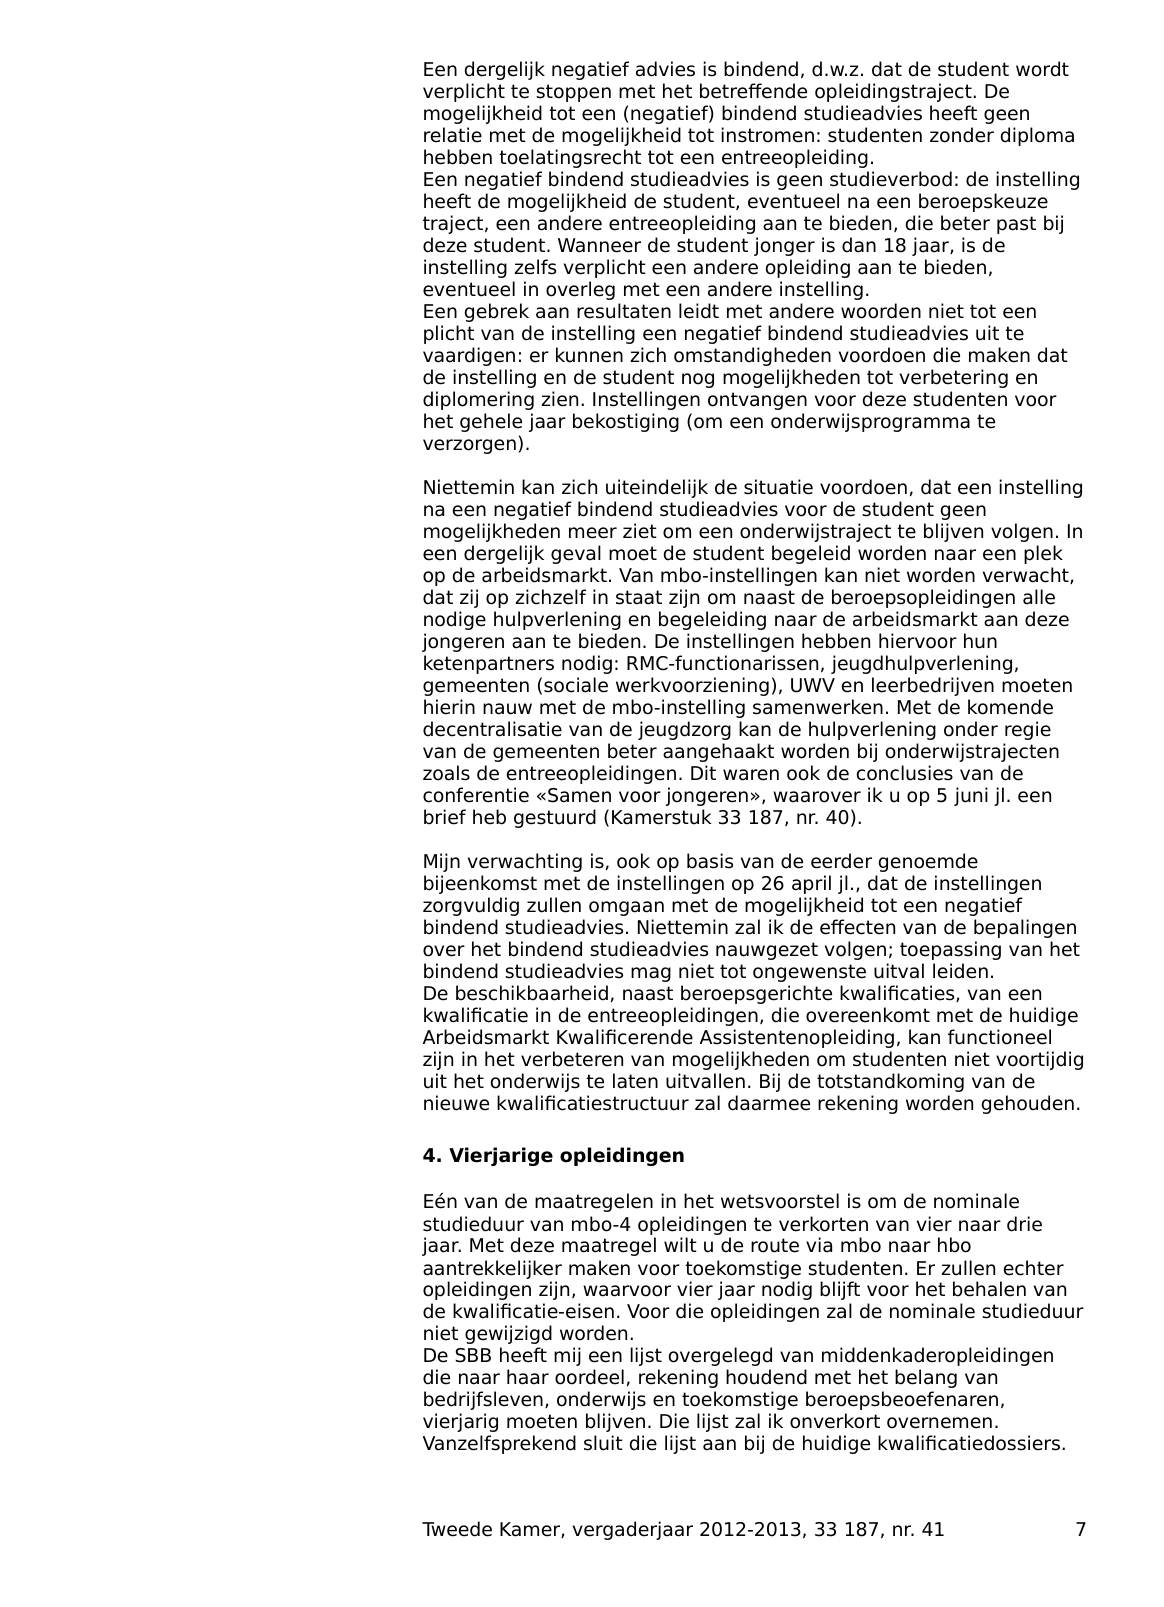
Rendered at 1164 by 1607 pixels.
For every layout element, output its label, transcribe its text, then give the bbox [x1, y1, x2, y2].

text Een gebrek aan resultaten leidt met andere woorden niet tot een plicht van de instelling een negatief bindend studieadvies uit te vaardigen: er kunnen zich omstandigheden voordoen die maken dat de instelling en de student nog mogelijkheden tot verbetering en diplomering zien. Instellingen ontvangen voor deze studenten voor het gehele jaar bekostiging (om een onderwijsprogramma te verzorgen). [422, 301, 1087, 455]
text Niettemin kan zich uiteindelijk de situatie voordoen, dat een instelling na een negatief bindend studieadvies voor de student geen mogelijkheden meer ziet om een onderwijstraject te blijven volgen. In een dergelijk geval moet de student begeleid worden naar een plek op de arbeidsmarkt. Van mbo-instellingen kan niet worden verwacht, dat zij op zichzelf in staat zijn om naast de beroepsopleidingen alle nodige hulpverlening en begeleiding naar de arbeidsmarkt aan deze jongeren aan te bieden. De instellingen hebben hiervoor hun ketenpartners nodig: RMC-functionarissen, jeugdhulpverlening, gemeenten (sociale werkvoorziening), UWV en leerbedrijven moeten hierin nauw met de mbo-instelling samenwerken. Met de komende decentralisatie van de jeugdzorg kan de hulpverlening onder regie van de gemeenten beter aangehaakt worden bij onderwijstrajecten zoals de entreeopleidingen. Dit waren ook de conclusies van de conferentie «Samen voor jongeren», waarover ik u op 5 juni jl. een brief heb gestuurd (Kamerstuk 33 187, nr. 40). [422, 477, 1087, 828]
text Eén van de maatregelen in het wetsvoorstel is om de nominale studieduur van mbo-4 opleidingen te verkorten van vier naar drie jaar. Met deze maatregel wilt u de route via mbo naar hbo aantrekkelijker maken voor toekomstige studenten. Er zullen echter opleidingen zijn, waarvoor vier jaar nodig blijft voor het behalen van de kwalificatie-eisen. Voor die opleidingen zal de nominale studieduur niet gewijzigd worden. [422, 1191, 1087, 1345]
subtitle 4. Vierjarige opleidingen [422, 1144, 1087, 1166]
text De SBB heeft mij een lijst overgelegd van middenkaderopleidingen die naar haar oordeel, rekening houdend met het belang van bedrijfsleven, onderwijs en toekomstige beroepsbeoefenaren, vierjarig moeten blijven. Die lijst zal ik onverkort overnemen. Vanzelfsprekend sluit die lijst aan bij de huidige kwalificatiedossiers. [422, 1345, 1087, 1455]
text De beschikbaarheid, naast beroepsgerichte kwalificaties, van een kwalificatie in de entreeopleidingen, die overeenkomt met de huidige Arbeidsmarkt Kwalificerende Assistentenopleiding, kan functioneel zijn in het verbeteren van mogelijkheden om studenten niet voortijdig uit het onderwijs te laten uitvallen. Bij de totstandkoming van de nieuwe kwalificatiestructuur zal daarmee rekening worden gehouden. [422, 983, 1087, 1114]
text Een negatief bindend studieadvies is geen studieverbod: de instelling heeft de mogelijkheid de student, eventueel na een beroepskeuze traject, een andere entreeopleiding aan te bieden, die beter past bij deze student. Wanneer de student jonger is dan 18 jaar, is de instelling zelfs verplicht een andere opleiding aan te bieden, eventueel in overleg met een andere instelling. [422, 169, 1087, 301]
text Een dergelijk negatief advies is bindend, d.w.z. dat de student wordt verplicht te stoppen met het betreffende opleidingstraject. De mogelijkheid tot een (negatief) bindend studieadvies heeft geen relatie met de mogelijkheid tot instromen: studenten zonder diploma hebben toelatingsrecht tot een entreeopleiding. [422, 59, 1087, 169]
text Mijn verwachting is, ook op basis van de eerder genoemde bijeenkomst met de instellingen op 26 april jl., dat de instellingen zorgvuldig zullen omgaan met de mogelijkheid tot een negatief bindend studieadvies. Niettemin zal ik de effecten van de bepalingen over het bindend studieadvies nauwgezet volgen; toepassing van het bindend studieadvies mag niet tot ongewenste uitval leiden. [422, 851, 1087, 983]
